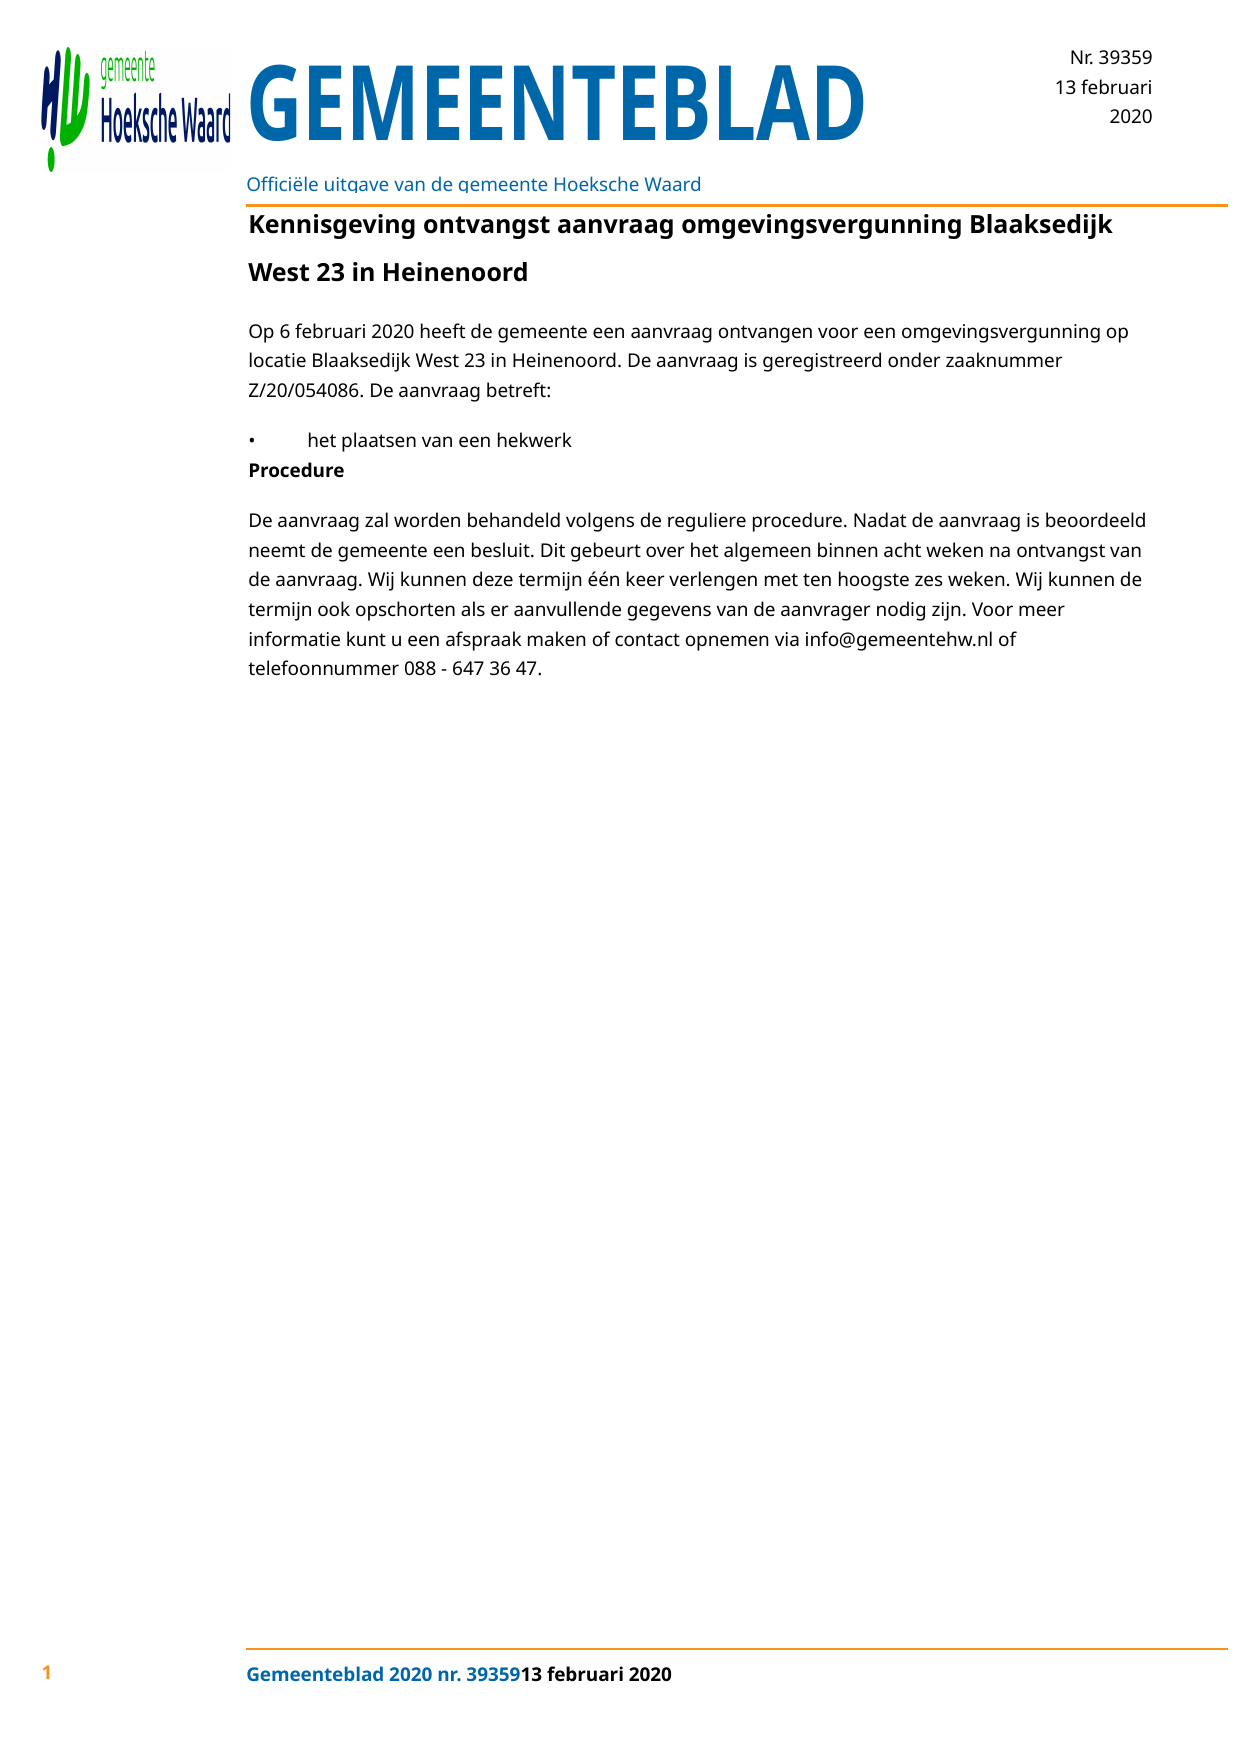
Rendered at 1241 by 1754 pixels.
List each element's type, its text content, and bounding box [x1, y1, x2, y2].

picture [41, 47, 231, 172]
text Kennisgeving ontvangst aanvraag omgevingsvergunning Blaaksedijk West 23 in Heinenoord [248, 207, 1152, 288]
text De aanvraag zal worden behandeld volgens de reguliere procedure. Nadat de aanvraag is beoordeeld neemt de gemeente een besluit. Dit gebeurt over het algemeen binnen acht weken na ontvangst van de aanvraag. Wij kunnen deze termijn één keer verlengen met ten hoogste zes weken. Wij kunnen de termijn ook opschorten als er aanvullende gegevens van de aanvrager nodig zijn. Voor meer informatie kunt u een afspraak maken of contact opnemen via info@gemeentehw.nl of telefoonnummer 088 - 647 36 47. [248, 507, 1152, 681]
text Op 6 februari 2020 heeft de gemeente een aanvraag ontvangen voor een omgevingsvergunning op locatie Blaaksedijk West 23 in Heinenoord. De aanvraag is geregistreerd onder zaaknummer Z/20/054086. De aanvraag betreft: [248, 318, 1152, 403]
list het plaatsen van een hekwerk [248, 427, 1152, 453]
text Procedure [248, 457, 1152, 483]
